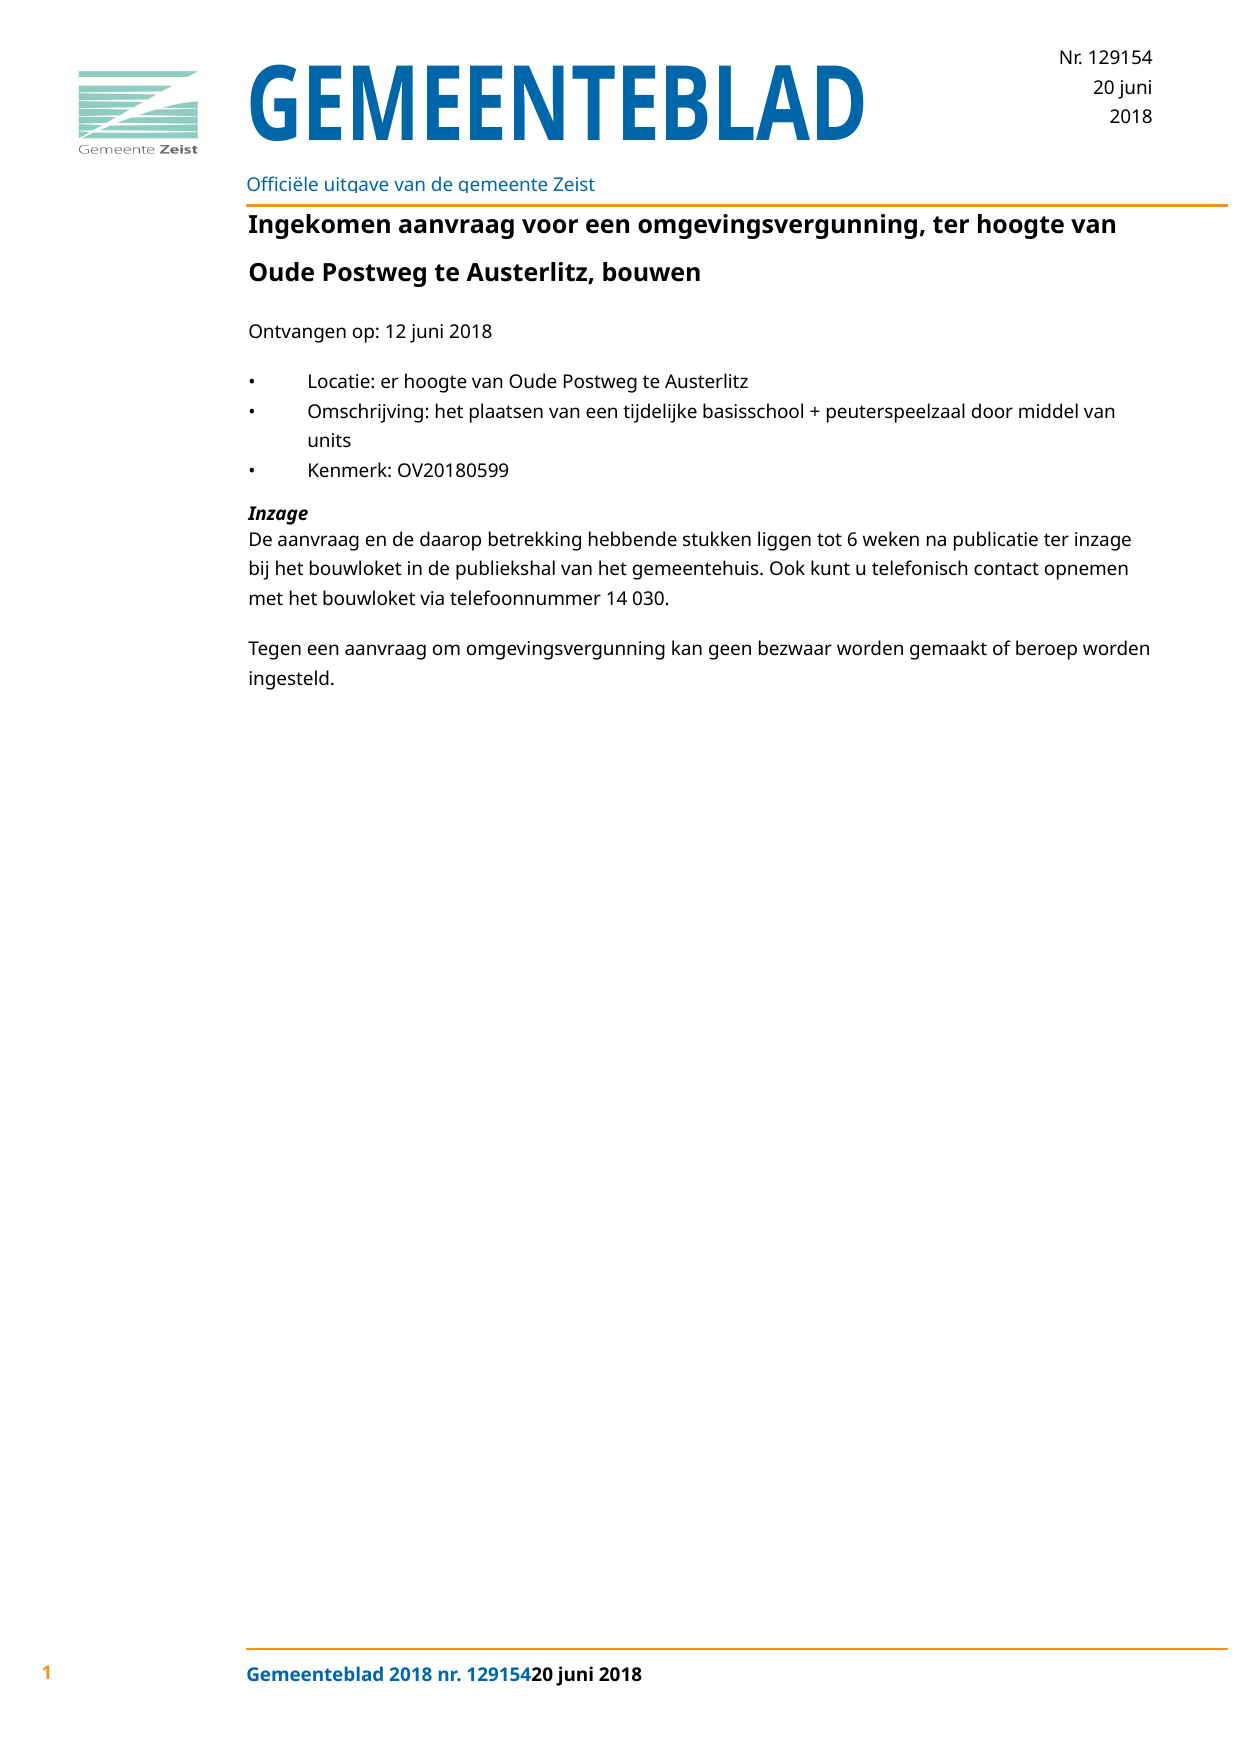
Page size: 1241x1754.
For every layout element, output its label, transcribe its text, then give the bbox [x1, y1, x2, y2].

text Ontvangen op: 12 juni 2018 [248, 318, 1152, 344]
text Ingekomen aanvraag voor een omgevingsvergunning, ter hoogte van Oude Postweg te Austerlitz, bouwen [248, 207, 1152, 288]
text Inzage [248, 500, 1152, 526]
list Locatie: er hoogte van Oude Postweg te Austerlitz [248, 368, 1152, 394]
text Tegen een aanvraag om omgevingsvergunning kan geen bezwaar worden gemaakt of beroep worden ingesteld. [248, 636, 1152, 691]
list Kenmerk: OV20180599 [248, 457, 1152, 483]
list Omschrijving: het plaatsen van een tijdelijke basisschool + peuterspeelzaal door middel van units [248, 398, 1152, 453]
text De aanvraag en de daarop betrekking hebbende stukken liggen tot 6 weken na publicatie ter inzage bij het bouwloket in de publiekshal van het gemeentehuis. Ook kunt u telefonisch contact opnemen met het bouwloket via telefoonnummer 14 030. [248, 526, 1152, 611]
picture [41, 47, 231, 172]
